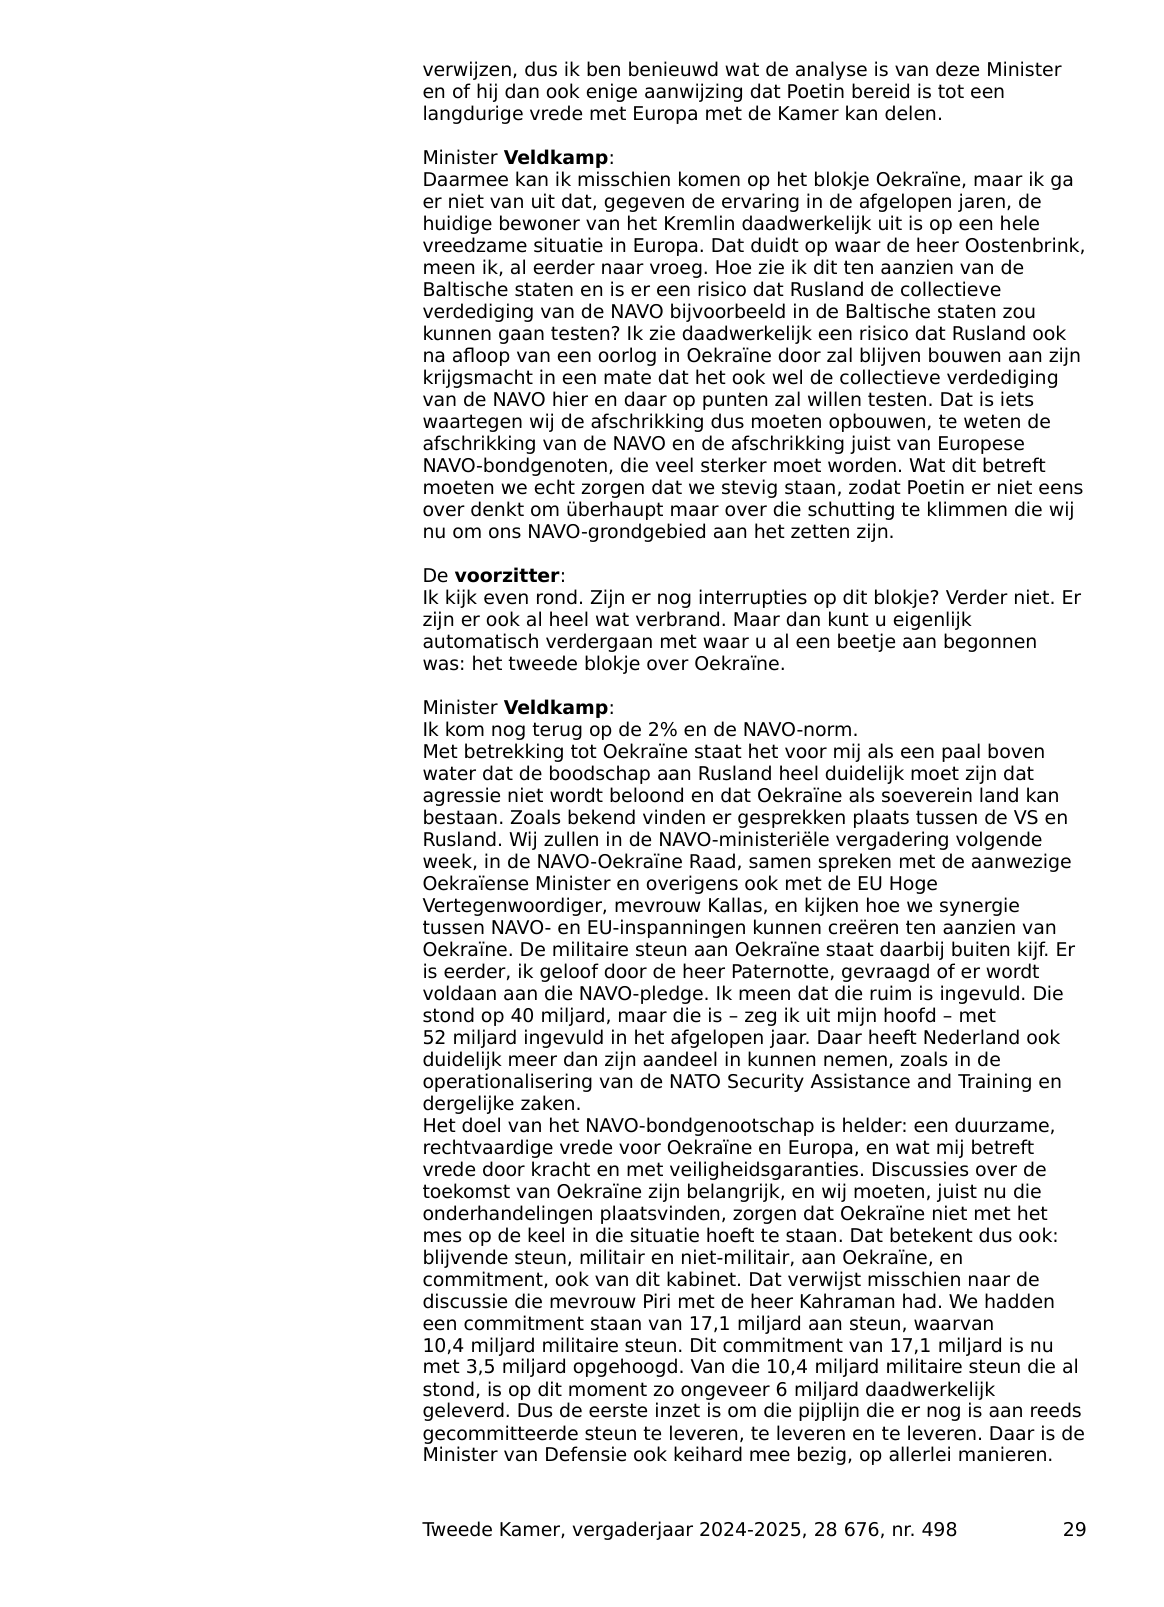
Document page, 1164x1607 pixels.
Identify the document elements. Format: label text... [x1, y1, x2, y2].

text verwijzen, dus ik ben benieuwd wat de analyse is van deze Minister en of hij dan ook enige aanwijzing dat Poetin bereid is tot een langdurige vrede met Europa met de Kamer kan delen. [422, 59, 1087, 125]
text Minister Veldkamp: [422, 697, 1087, 719]
text Het doel van het NAVO-bondgenootschap is helder: een duurzame, rechtvaardige vrede voor Oekraïne en Europa, en wat mij betreft vrede door kracht en met veiligheidsgaranties. Discussies over de toekomst van Oekraïne zijn belangrijk, en wij moeten, juist nu die onderhandelingen plaatsvinden, zorgen dat Oekraïne niet met het mes op de keel in die situatie hoeft te staan. Dat betekent dus ook: blijvende steun, militair en niet-militair, aan Oekraïne, en commitment, ook van dit kabinet. Dat verwijst misschien naar de discussie die mevrouw Piri met de heer Kahraman had. We hadden een commitment staan van 17,1 miljard aan steun, waarvan 10,4 miljard militaire steun. Dit commitment van 17,1 miljard is nu met 3,5 miljard opgehoogd. Van die 10,4 miljard militaire steun die al stond, is op dit moment zo ongeveer 6 miljard daadwerkelijk geleverd. Dus de eerste inzet is om die pijplijn die er nog is aan reeds gecommitteerde steun te leveren, te leveren en te leveren. Daar is de Minister van Defensie ook keihard mee bezig, op allerlei manieren. [422, 1115, 1087, 1466]
text Minister Veldkamp: [422, 147, 1087, 169]
text Daarmee kan ik misschien komen op het blokje Oekraïne, maar ik ga er niet van uit dat, gegeven de ervaring in de afgelopen jaren, de huidige bewoner van het Kremlin daadwerkelijk uit is op een hele vreedzame situatie in Europa. Dat duidt op waar de heer Oostenbrink, meen ik, al eerder naar vroeg. Hoe zie ik dit ten aanzien van de Baltische staten en is er een risico dat Rusland de collectieve verdediging van de NAVO bijvoorbeeld in de Baltische staten zou kunnen gaan testen? Ik zie daadwerkelijk een risico dat Rusland ook na afloop van een oorlog in Oekraïne door zal blijven bouwen aan zijn krijgsmacht in een mate dat het ook wel de collectieve verdediging van de NAVO hier en daar op punten zal willen testen. Dat is iets waartegen wij de afschrikking dus moeten opbouwen, te weten de afschrikking van de NAVO en de afschrikking juist van Europese NAVO-bondgenoten, die veel sterker moet worden. Wat dit betreft moeten we echt zorgen dat we stevig staan, zodat Poetin er niet eens over denkt om überhaupt maar over die schutting te klimmen die wij nu om ons NAVO-grondgebied aan het zetten zijn. [422, 169, 1087, 543]
text Ik kijk even rond. Zijn er nog interrupties op dit blokje? Verder niet. Er zijn er ook al heel wat verbrand. Maar dan kunt u eigenlijk automatisch verdergaan met waar u al een beetje aan begonnen was: het tweede blokje over Oekraïne. [422, 587, 1087, 675]
text De voorzitter: [422, 565, 1087, 587]
text Ik kom nog terug op de 2% en de NAVO-norm. [422, 719, 1087, 741]
text Met betrekking tot Oekraïne staat het voor mij als een paal boven water dat de boodschap aan Rusland heel duidelijk moet zijn dat agressie niet wordt beloond en dat Oekraïne als soeverein land kan bestaan. Zoals bekend vinden er gesprekken plaats tussen de VS en Rusland. Wij zullen in de NAVO-ministeriële vergadering volgende week, in de NAVO-Oekraïne Raad, samen spreken met de aanwezige Oekraïense Minister en overigens ook met de EU Hoge Vertegenwoordiger, mevrouw Kallas, en kijken hoe we synergie tussen NAVO- en EU-inspanningen kunnen creëren ten aanzien van Oekraïne. De militaire steun aan Oekraïne staat daarbij buiten kijf. Er is eerder, ik geloof door de heer Paternotte, gevraagd of er wordt voldaan aan die NAVO-pledge. Ik meen dat die ruim is ingevuld. Die stond op 40 miljard, maar die is – zeg ik uit mijn hoofd – met 52 miljard ingevuld in het afgelopen jaar. Daar heeft Nederland ook duidelijk meer dan zijn aandeel in kunnen nemen, zoals in de operationalisering van de NATO Security Assistance and Training en dergelijke zaken. [422, 741, 1087, 1115]
